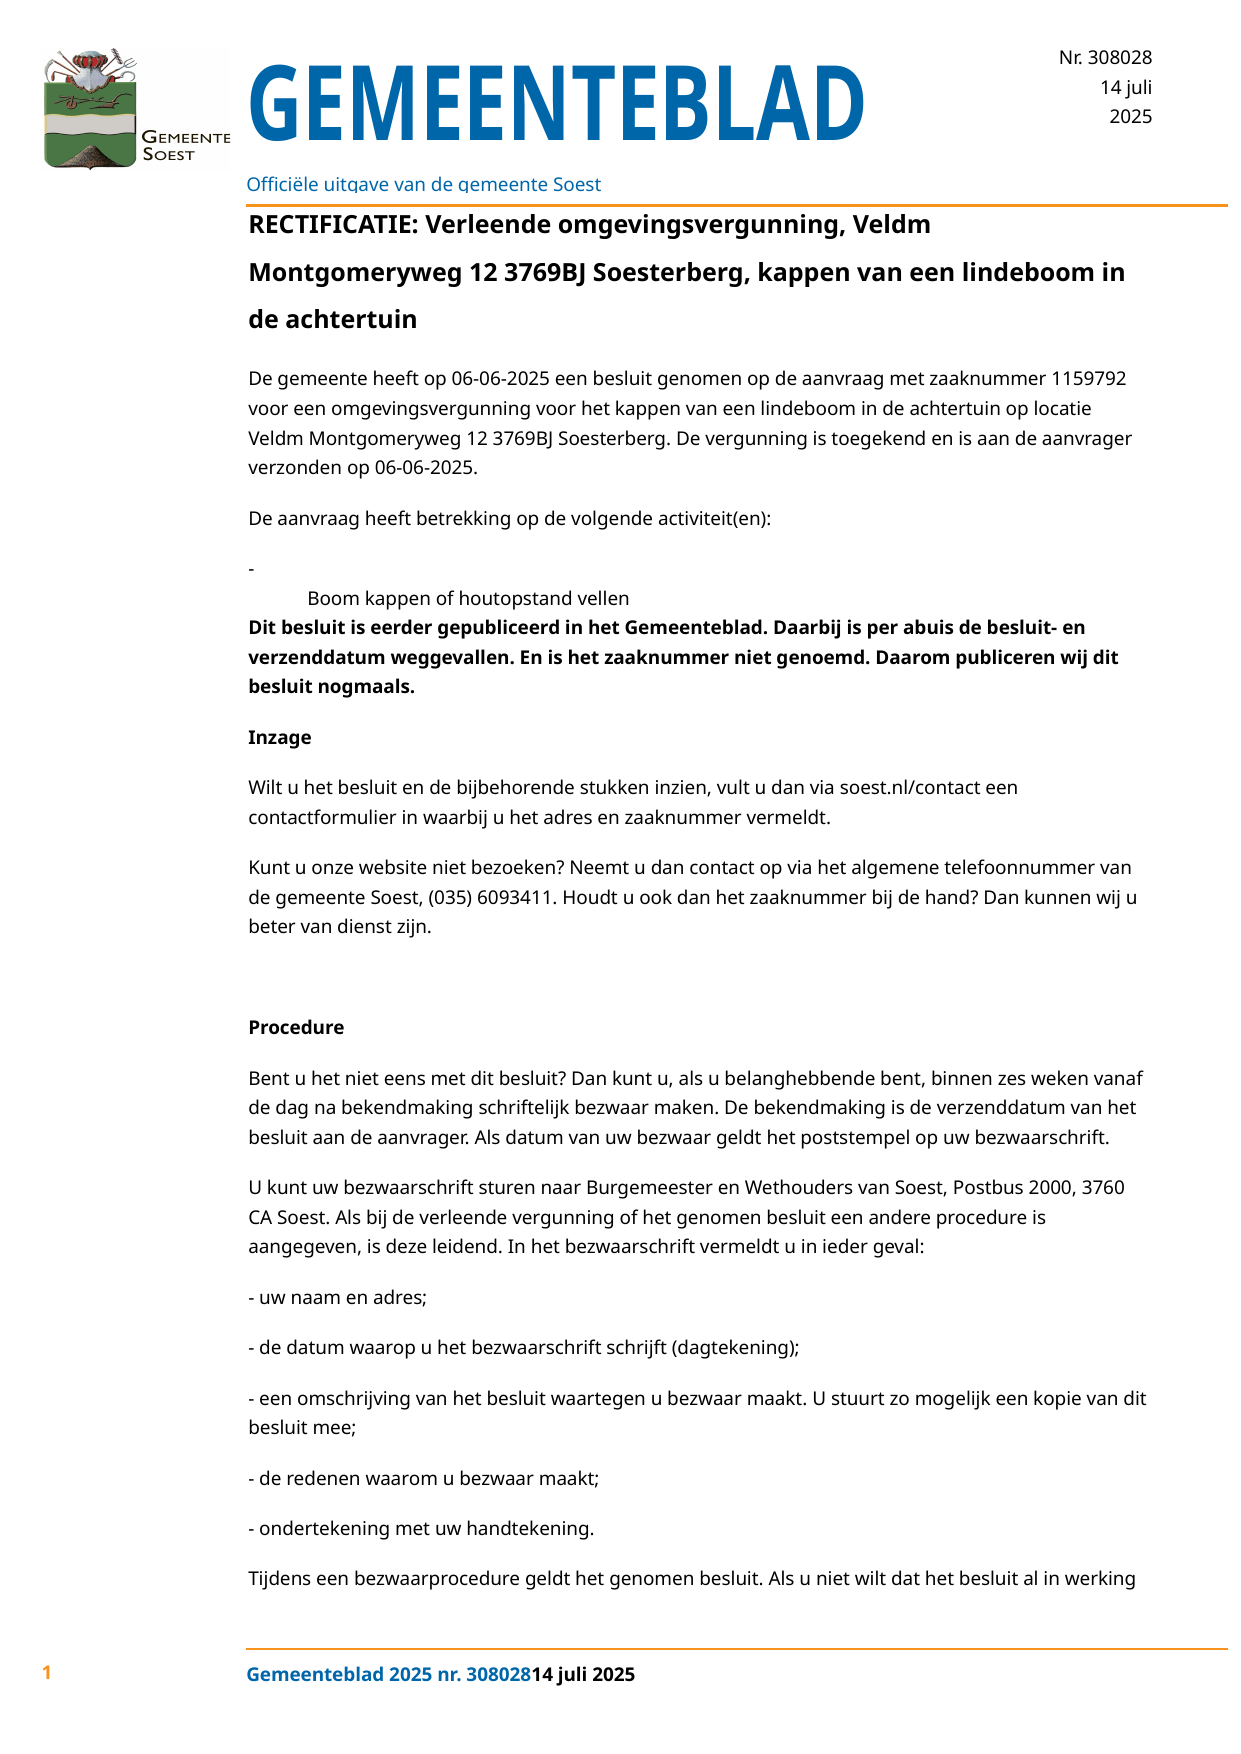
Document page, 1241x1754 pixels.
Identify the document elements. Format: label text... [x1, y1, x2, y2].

text - een omschrijving van het besluit waartegen u bezwaar maakt. U stuurt zo mogelijk een kopie van dit besluit mee; [248, 1385, 1152, 1440]
picture [41, 47, 231, 172]
text Kunt u onze website niet bezoeken? Neemt u dan contact op via het algemene telefoonnummer van de gemeente Soest, (035) 6093411. Houdt u ook dan het zaaknummer bij de hand? Dan kunnen wij u beter van dienst zijn. [248, 854, 1152, 939]
text De aanvraag heeft betrekking op de volgende activiteit(en): [248, 505, 1152, 530]
text - ondertekening met uw handtekening. [248, 1515, 1152, 1541]
text De gemeente heeft op 06-06-2025 een besluit genomen op de aanvraag met zaaknummer 1159792 voor een omgevingsvergunning voor het kappen van een lindeboom in de achtertuin op locatie Veldm Montgomeryweg 12 3769BJ Soesterberg. De vergunning is toegekend en is aan de aanvrager verzonden op 06-06-2025. [248, 366, 1152, 480]
list Boom kappen of houtopstand vellen [248, 585, 1152, 610]
text Tijdens een bezwaarprocedure geldt het genomen besluit. Als u niet wilt dat het besluit al in werking [248, 1566, 1152, 1591]
text U kunt uw bezwaarschrift sturen naar Burgemeester en Wethouders van Soest, Postbus 2000, 3760 CA Soest. Als bij de verleende vergunning of het genomen besluit een andere procedure is aangegeven, is deze leidend. In het bezwaarschrift vermeldt u in ieder geval: [248, 1174, 1152, 1259]
text Procedure [248, 1014, 1152, 1040]
text - uw naam en adres; [248, 1284, 1152, 1309]
text - de datum waarop u het bezwaarschrift schrijft (dagtekening); [248, 1334, 1152, 1360]
text Wilt u het besluit en de bijbehorende stukken inzien, vult u dan via soest.nl/contact een contactformulier in waarbij u het adres en zaaknummer vermeldt. [248, 774, 1152, 829]
text Inzage [248, 724, 1152, 749]
text Dit besluit is eerder gepubliceerd in het Gemeenteblad. Daarbij is per abuis de besluit- en verzenddatum weggevallen. En is het zaaknummer niet genoemd. Daarom publiceren wij dit besluit nogmaals. [248, 614, 1152, 699]
text - de redenen waarom u bezwaar maakt; [248, 1465, 1152, 1490]
text Bent u het niet eens met dit besluit? Dan kunt u, als u belanghebbende bent, binnen zes weken vanaf de dag na bekendmaking schriftelijk bezwaar maken. De bekendmaking is de verzenddatum van het besluit aan de aanvrager. Als datum van uw bezwaar geldt het poststempel op uw bezwaarschrift. [248, 1065, 1152, 1149]
text RECTIFICATIE: Verleende omgevingsvergunning, Veldm Montgomeryweg 12 3769BJ Soesterberg, kappen van een lindeboom in de achtertuin [248, 207, 1152, 336]
